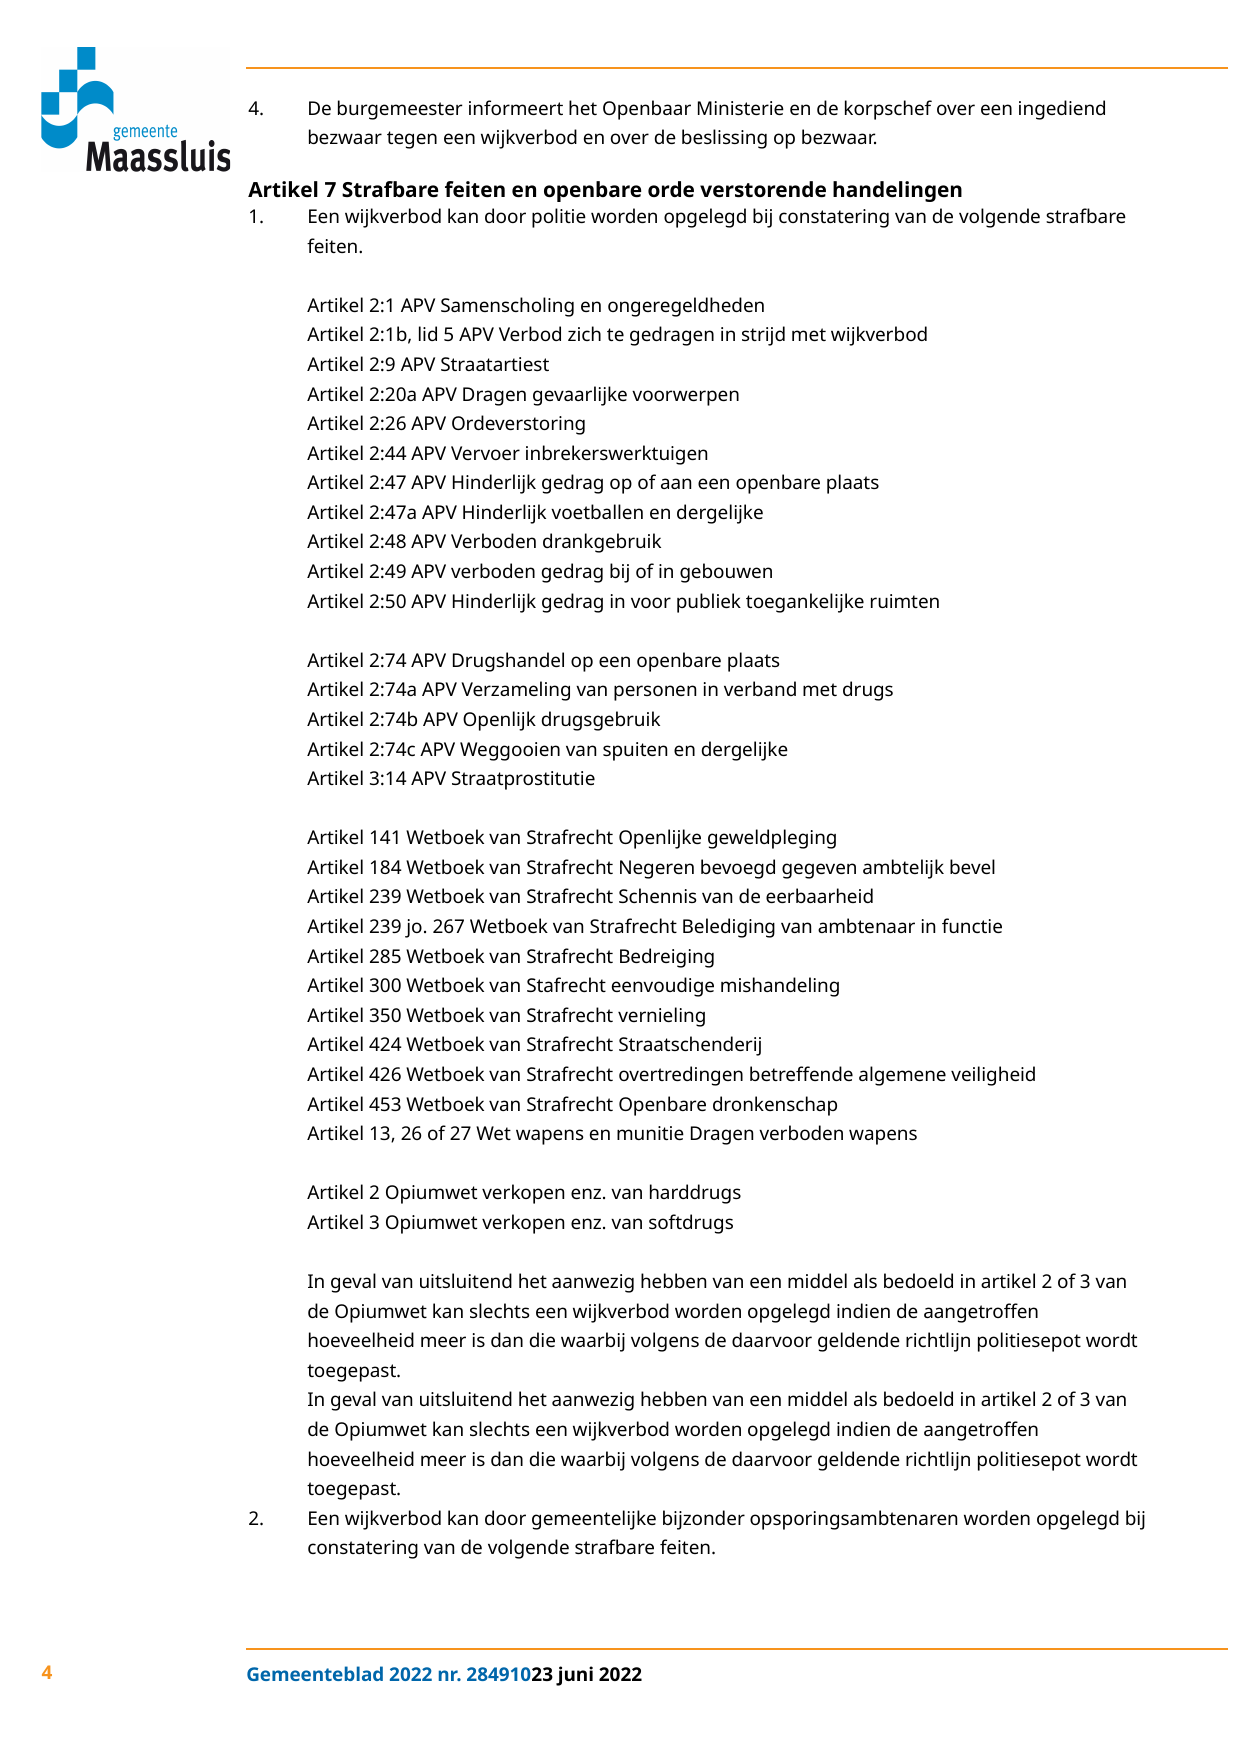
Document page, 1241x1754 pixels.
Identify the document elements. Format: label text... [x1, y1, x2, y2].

list Artikel 2:74a APV Verzameling van personen in verband met drugs [248, 677, 1152, 702]
list Artikel 2:9 APV Straatartiest [248, 351, 1152, 377]
list Artikel 239 jo. 267 Wetboek van Strafrecht Belediging van ambtenaar in functie [248, 913, 1152, 939]
list Artikel 350 Wetboek van Strafrecht vernieling [248, 1002, 1152, 1028]
list Artikel 239 Wetboek van Strafrecht Schennis van de eerbaarheid [248, 884, 1152, 909]
list Artikel 285 Wetboek van Strafrecht Bedreiging [248, 943, 1152, 968]
list Artikel 426 Wetboek van Strafrecht overtredingen betreffende algemene veiligheid [248, 1061, 1152, 1087]
list Artikel 2:20a APV Dragen gevaarlijke voorwerpen [248, 381, 1152, 406]
list Artikel 424 Wetboek van Strafrecht Straatschenderij [248, 1032, 1152, 1057]
list Artikel 453 Wetboek van Strafrecht Openbare dronkenschap [248, 1091, 1152, 1116]
list Artikel 13, 26 of 27 Wet wapens en munitie Dragen verboden wapens [248, 1120, 1152, 1146]
list Een wijkverbod kan door politie worden opgelegd bij constatering van de volgende strafbare feiten. [248, 203, 1152, 258]
list Artikel 300 Wetboek van Stafrecht eenvoudige mishandeling [248, 972, 1152, 998]
list Artikel 2:1b, lid 5 APV Verbod zich te gedragen in strijd met wijkverbod [248, 322, 1152, 347]
list Artikel 2:47 APV Hinderlijk gedrag op of aan een openbare plaats [248, 469, 1152, 495]
list In geval van uitsluitend het aanwezig hebben van een middel als bedoeld in artikel 2 of 3 van de Opiumwet kan slechts een wijkverbod worden opgelegd indien de aangetroffen hoeveelheid meer is dan die waarbij volgens de daarvoor geldende richtlijn politiesepot wordt toegepast. [248, 1387, 1152, 1501]
text Artikel 7 Strafbare feiten en openbare orde verstorende handelingen [248, 175, 1152, 203]
list Artikel 2:50 APV Hinderlijk gedrag in voor publiek toegankelijke ruimten [248, 588, 1152, 613]
picture [41, 47, 231, 172]
list In geval van uitsluitend het aanwezig hebben van een middel als bedoeld in artikel 2 of 3 van de Opiumwet kan slechts een wijkverbod worden opgelegd indien de aangetroffen hoeveelheid meer is dan die waarbij volgens de daarvoor geldende richtlijn politiesepot wordt toegepast. [248, 1268, 1152, 1383]
list Artikel 2:1 APV Samenscholing en ongeregeldheden [248, 292, 1152, 318]
list Artikel 2:26 APV Ordeverstoring [248, 410, 1152, 436]
list Artikel 2:48 APV Verboden drankgebruik [248, 529, 1152, 554]
list Artikel 184 Wetboek van Strafrecht Negeren bevoegd gegeven ambtelijk bevel [248, 854, 1152, 880]
list Artikel 3 Opiumwet verkopen enz. van softdrugs [248, 1209, 1152, 1235]
list Artikel 2:44 APV Vervoer inbrekerswerktuigen [248, 440, 1152, 466]
list Een wijkverbod kan door gemeentelijke bijzonder opsporingsambtenaren worden opgelegd bij constatering van de volgende strafbare feiten. [248, 1505, 1152, 1560]
list Artikel 2:49 APV verboden gedrag bij of in gebouwen [248, 558, 1152, 584]
list Artikel 2:74b APV Openlijk drugsgebruik [248, 706, 1152, 732]
picture [41, 47, 77, 92]
list Artikel 141 Wetboek van Strafrecht Openlijke geweldpleging [248, 824, 1152, 850]
list Artikel 2:74c APV Weggooien van spuiten en dergelijke [248, 736, 1152, 761]
list De burgemeester informeert het Openbaar Ministerie en de korpschef over een ingediend bezwaar tegen een wijkverbod en over de beslissing op bezwaar. [248, 95, 1152, 150]
list Artikel 3:14 APV Straatprostitutie [248, 765, 1152, 791]
list Artikel 2:47a APV Hinderlijk voetballen en dergelijke [248, 499, 1152, 525]
list Artikel 2 Opiumwet verkopen enz. van harddrugs [248, 1179, 1152, 1205]
list Artikel 2:74 APV Drugshandel op een openbare plaats [248, 647, 1152, 673]
